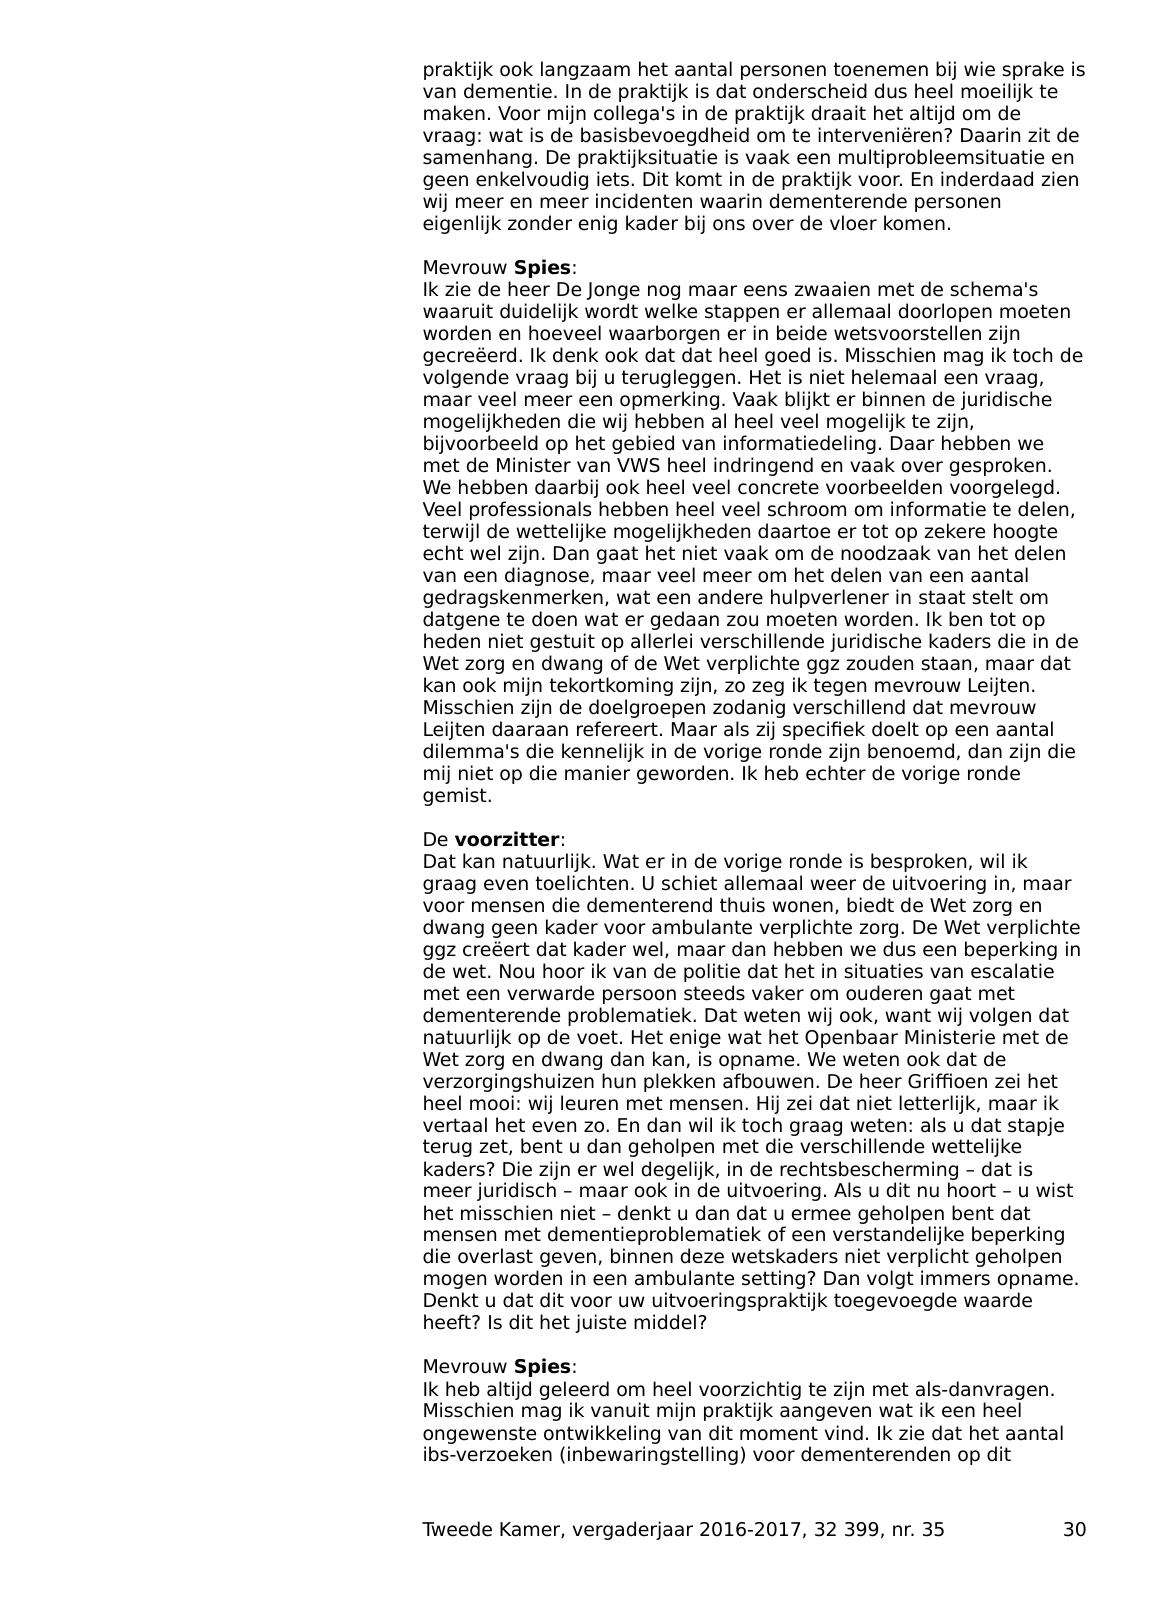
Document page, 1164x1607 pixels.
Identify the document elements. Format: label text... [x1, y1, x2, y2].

text praktijk ook langzaam het aantal personen toenemen bij wie sprake is van dementie. In de praktijk is dat onderscheid dus heel moeilijk te maken. Voor mijn collega's in de praktijk draait het altijd om de vraag: wat is de basisbevoegdheid om te interveniëren? Daarin zit de samenhang. De praktijksituatie is vaak een multiprobleemsituatie en geen enkelvoudig iets. Dit komt in de praktijk voor. En inderdaad zien wij meer en meer incidenten waarin dementerende personen eigenlijk zonder enig kader bij ons over de vloer komen. [422, 59, 1087, 235]
text Mevrouw Spies: [422, 257, 1087, 279]
text Ik heb altijd geleerd om heel voorzichtig te zijn met als-danvragen. Misschien mag ik vanuit mijn praktijk aangeven wat ik een heel ongewenste ontwikkeling van dit moment vind. Ik zie dat het aantal ibs-verzoeken (inbewaringstelling) voor dementerenden op dit [422, 1378, 1087, 1466]
text Mevrouw Spies: [422, 1356, 1087, 1378]
text De voorzitter: [422, 829, 1087, 851]
text Ik zie de heer De Jonge nog maar eens zwaaien met de schema's waaruit duidelijk wordt welke stappen er allemaal doorlopen moeten worden en hoeveel waarborgen er in beide wetsvoorstellen zijn gecreëerd. Ik denk ook dat dat heel goed is. Misschien mag ik toch de volgende vraag bij u terugleggen. Het is niet helemaal een vraag, maar veel meer een opmerking. Vaak blijkt er binnen de juridische mogelijkheden die wij hebben al heel veel mogelijk te zijn, bijvoorbeeld op het gebied van informatiedeling. Daar hebben we met de Minister van VWS heel indringend en vaak over gesproken. We hebben daarbij ook heel veel concrete voorbeelden voorgelegd. Veel professionals hebben heel veel schroom om informatie te delen, terwijl de wettelijke mogelijkheden daartoe er tot op zekere hoogte echt wel zijn. Dan gaat het niet vaak om de noodzaak van het delen van een diagnose, maar veel meer om het delen van een aantal gedragskenmerken, wat een andere hulpverlener in staat stelt om datgene te doen wat er gedaan zou moeten worden. Ik ben tot op heden niet gestuit op allerlei verschillende juridische kaders die in de Wet zorg en dwang of de Wet verplichte ggz zouden staan, maar dat kan ook mijn tekortkoming zijn, zo zeg ik tegen mevrouw Leijten. Misschien zijn de doelgroepen zodanig verschillend dat mevrouw Leijten daaraan refereert. Maar als zij specifiek doelt op een aantal dilemma's die kennelijk in de vorige ronde zijn benoemd, dan zijn die mij niet op die manier geworden. Ik heb echter de vorige ronde gemist. [422, 279, 1087, 807]
text Dat kan natuurlijk. Wat er in de vorige ronde is besproken, wil ik graag even toelichten. U schiet allemaal weer de uitvoering in, maar voor mensen die dementerend thuis wonen, biedt de Wet zorg en dwang geen kader voor ambulante verplichte zorg. De Wet verplichte ggz creëert dat kader wel, maar dan hebben we dus een beperking in de wet. Nou hoor ik van de politie dat het in situaties van escalatie met een verwarde persoon steeds vaker om ouderen gaat met dementerende problematiek. Dat weten wij ook, want wij volgen dat natuurlijk op de voet. Het enige wat het Openbaar Ministerie met de Wet zorg en dwang dan kan, is opname. We weten ook dat de verzorgingshuizen hun plekken afbouwen. De heer Griffioen zei het heel mooi: wij leuren met mensen. Hij zei dat niet letterlijk, maar ik vertaal het even zo. En dan wil ik toch graag weten: als u dat stapje terug zet, bent u dan geholpen met die verschillende wettelijke kaders? Die zijn er wel degelijk, in de rechtsbescherming – dat is meer juridisch – maar ook in de uitvoering. Als u dit nu hoort – u wist het misschien niet – denkt u dan dat u ermee geholpen bent dat mensen met dementieproblematiek of een verstandelijke beperking die overlast geven, binnen deze wetskaders niet verplicht geholpen mogen worden in een ambulante setting? Dan volgt immers opname. Denkt u dat dit voor uw uitvoeringspraktijk toegevoegde waarde heeft? Is dit het juiste middel? [422, 851, 1087, 1334]
